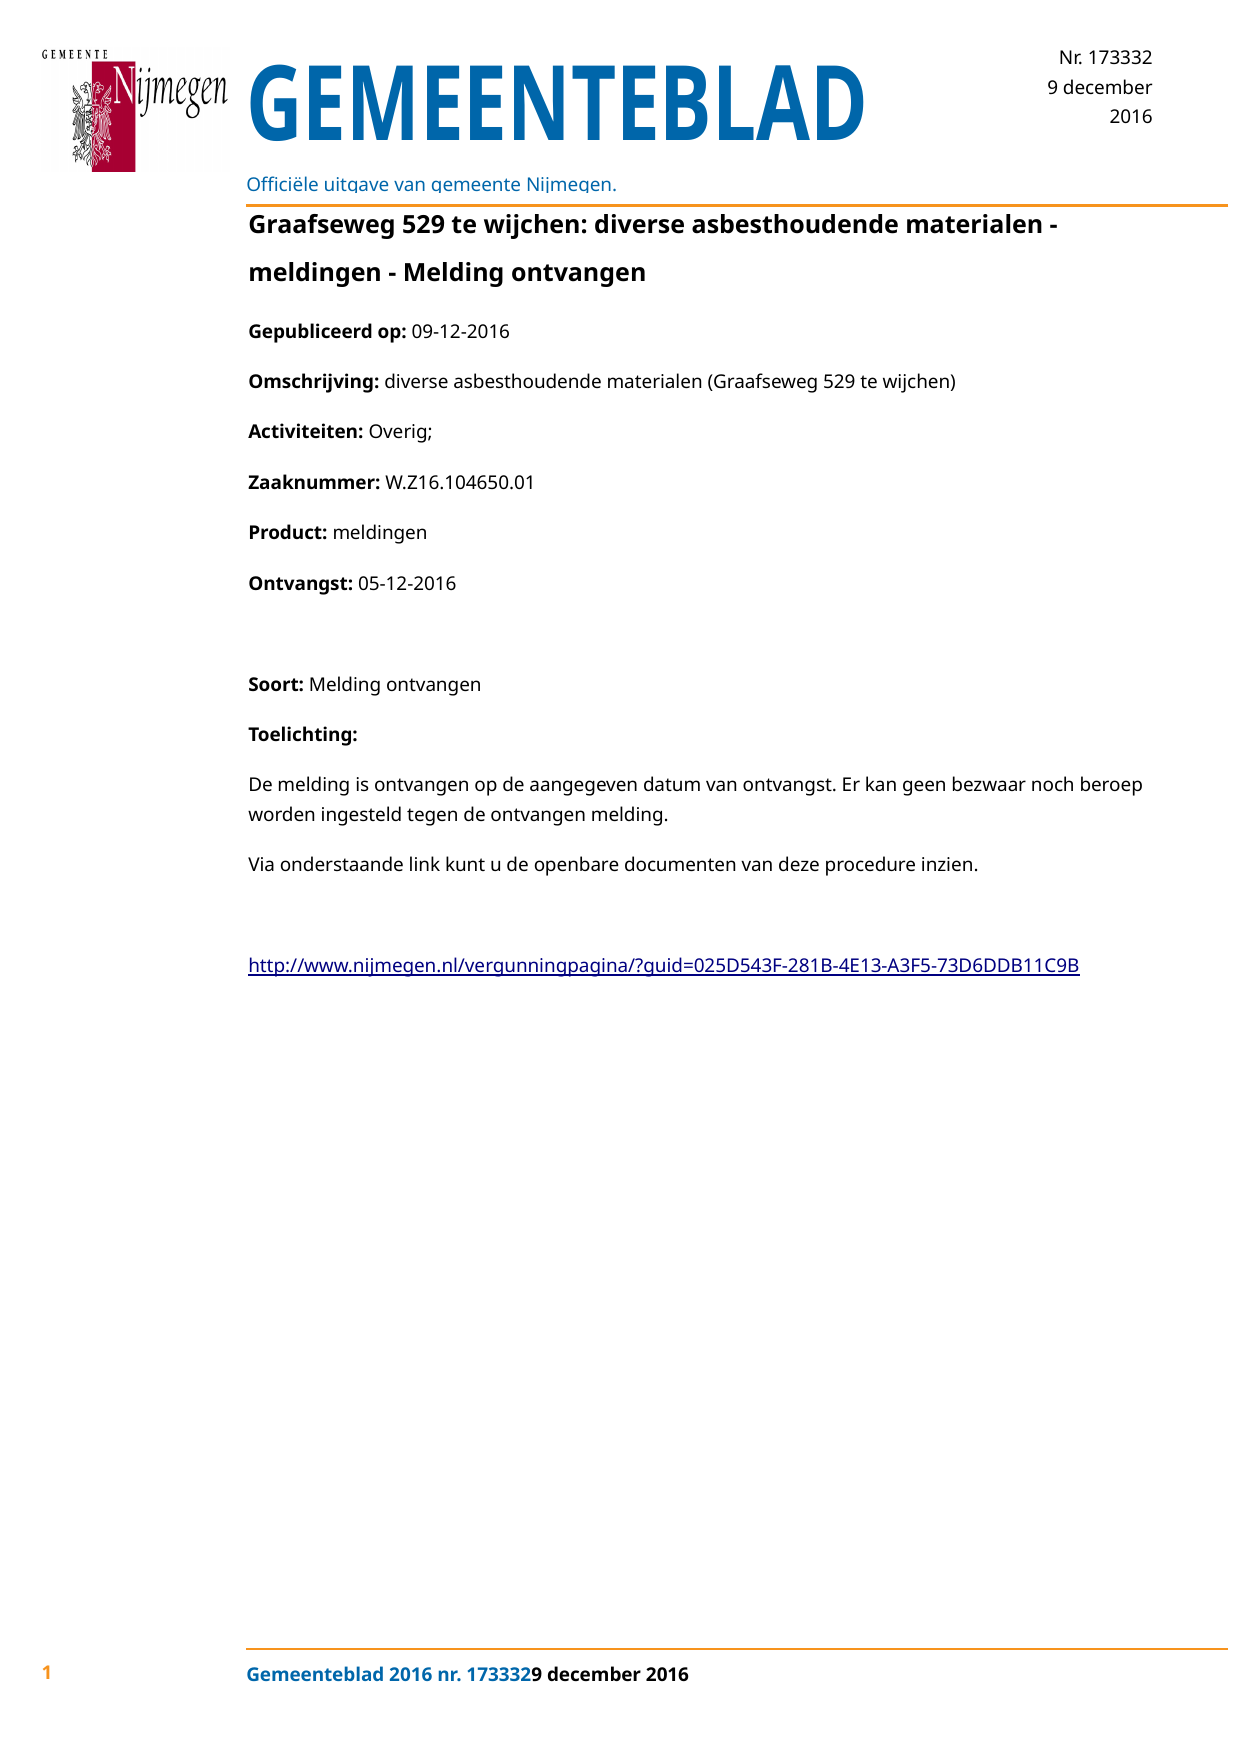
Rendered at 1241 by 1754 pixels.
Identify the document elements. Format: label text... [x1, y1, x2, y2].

text Ontvangst: 05-12-2016 [248, 570, 1152, 596]
text Gepubliceerd op: 09-12-2016 [248, 318, 1152, 344]
text Soort: Melding ontvangen [248, 671, 1152, 697]
picture [41, 47, 231, 172]
text Toelichting: [248, 721, 1152, 747]
text Zaaknummer: W.Z16.104650.01 [248, 469, 1152, 495]
text http://www.nijmegen.nl/vergunningpagina/?guid=025D543F-281B-4E13-A3F5-73D6DDB11C9B [248, 952, 1152, 978]
text Omschrijving: diverse asbesthoudende materialen (Graafseweg 529 te wijchen) [248, 368, 1152, 394]
text Via onderstaande link kunt u de openbare documenten van deze procedure inzien. [248, 852, 1152, 877]
text Activiteiten: Overig; [248, 419, 1152, 444]
text Product: meldingen [248, 519, 1152, 545]
text Graafseweg 529 te wijchen: diverse asbesthoudende materialen - meldingen - Melding ontvangen [248, 207, 1152, 288]
text De melding is ontvangen op de aangegeven datum van ontvangst. Er kan geen bezwaar noch beroep worden ingesteld tegen de ontvangen melding. [248, 772, 1152, 827]
